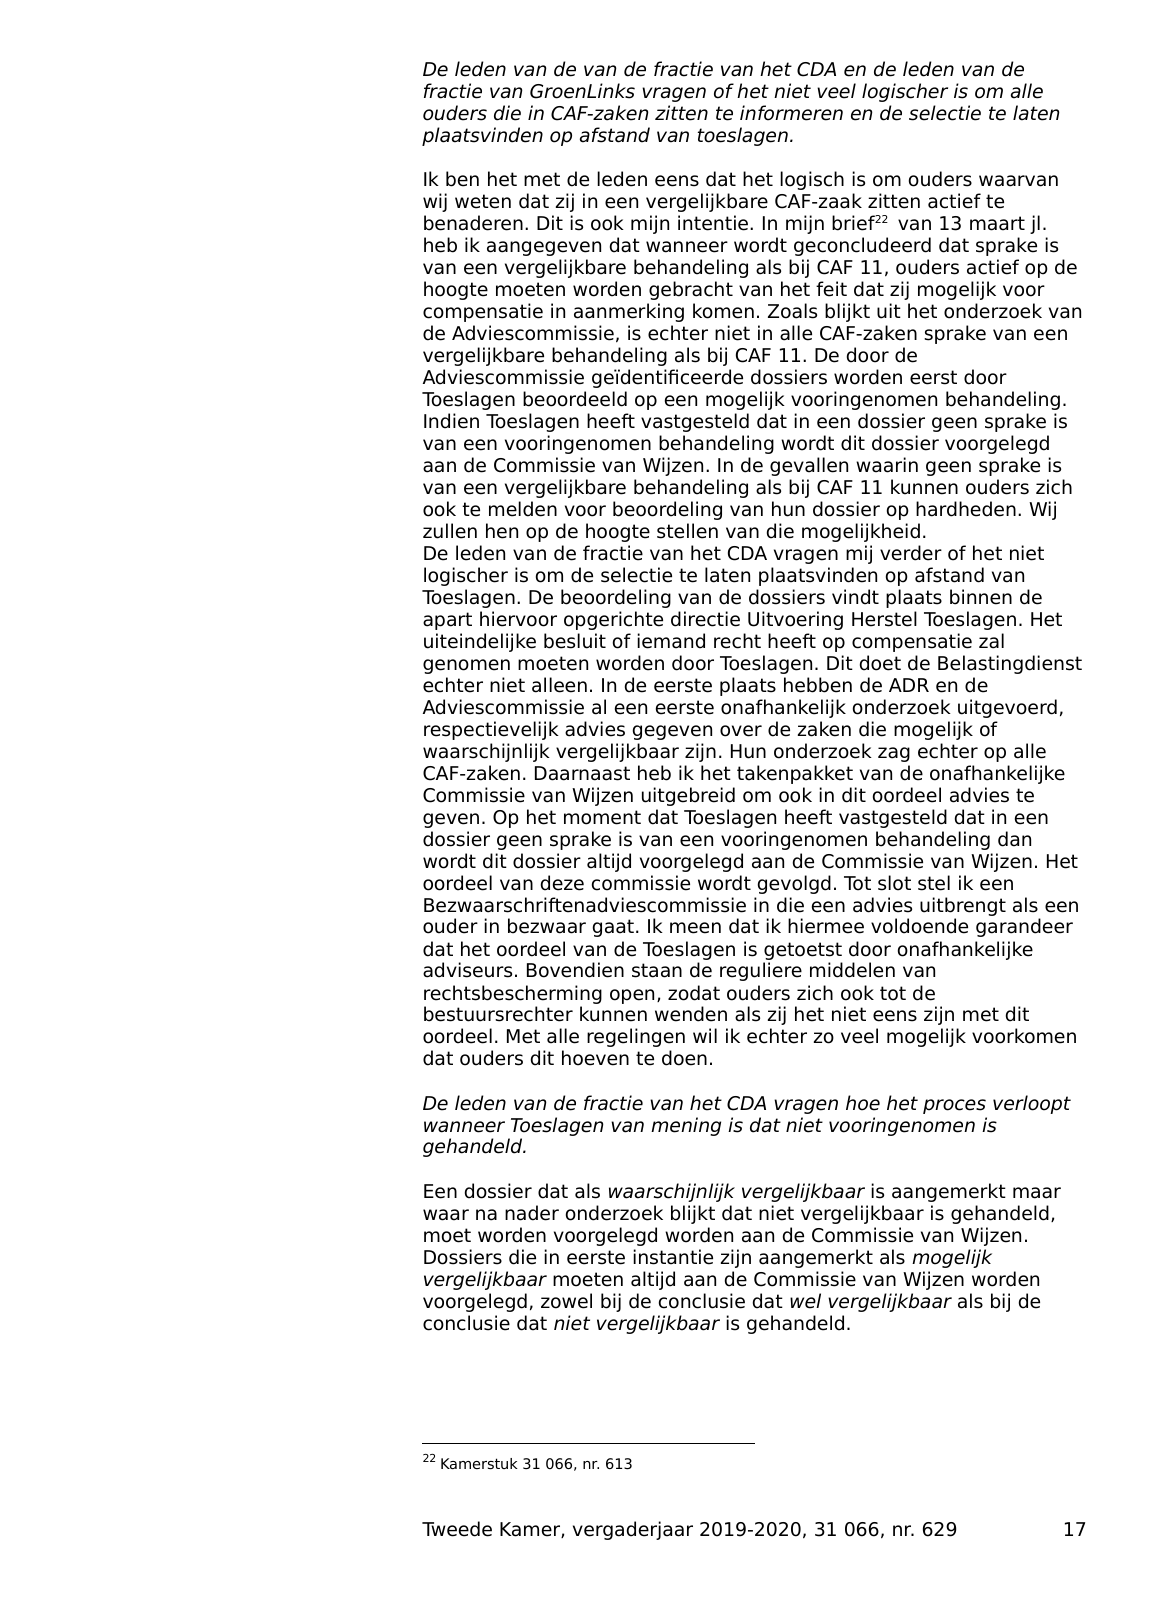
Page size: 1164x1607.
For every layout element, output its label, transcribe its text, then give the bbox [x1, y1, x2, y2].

text Een dossier dat als waarschijnlijk vergelijkbaar is aangemerkt maar waar na nader onderzoek blijkt dat niet vergelijkbaar is gehandeld, moet worden voorgelegd worden aan de Commissie van Wijzen. Dossiers die in eerste instantie zijn aangemerkt als mogelijk vergelijkbaar moeten altijd aan de Commissie van Wijzen worden voorgelegd, zowel bij de conclusie dat wel vergelijkbaar als bij de conclusie dat niet vergelijkbaar is gehandeld. [422, 1181, 1087, 1334]
text De leden van de fractie van het CDA vragen hoe het proces verloopt wanneer Toeslagen van mening is dat niet vooringenomen is gehandeld. [422, 1092, 1087, 1158]
text Kamerstuk 31 066, nr. 613 [422, 1452, 1087, 1474]
text Ik ben het met de leden eens dat het logisch is om ouders waarvan wij weten dat zij in een vergelijkbare CAF-zaak zitten actief te benaderen. Dit is ook mijn intentie. In mijn brief van 13 maart jl. heb ik aangegeven dat wanneer wordt geconcludeerd dat sprake is van een vergelijkbare behandeling als bij CAF 11, ouders actief op de hoogte moeten worden gebracht van het feit dat zij mogelijk voor compensatie in aanmerking komen. Zoals blijkt uit het onderzoek van de Adviescommissie, is echter niet in alle CAF-zaken sprake van een vergelijkbare behandeling als bij CAF 11. De door de Adviescommissie geïdentificeerde dossiers worden eerst door Toeslagen beoordeeld op een mogelijk vooringenomen behandeling. Indien Toeslagen heeft vastgesteld dat in een dossier geen sprake is van een vooringenomen behandeling wordt dit dossier voorgelegd aan de Commissie van Wijzen. In de gevallen waarin geen sprake is van een vergelijkbare behandeling als bij CAF 11 kunnen ouders zich ook te melden voor beoordeling van hun dossier op hardheden. Wij zullen hen op de hoogte stellen van die mogelijkheid. [422, 169, 1087, 543]
text De leden van de van de fractie van het CDA en de leden van de fractie van GroenLinks vragen of het niet veel logischer is om alle ouders die in CAF-zaken zitten te informeren en de selectie te laten plaatsvinden op afstand van toeslagen. [422, 59, 1087, 147]
text De leden van de fractie van het CDA vragen mij verder of het niet logischer is om de selectie te laten plaatsvinden op afstand van Toeslagen. De beoordeling van de dossiers vindt plaats binnen de apart hiervoor opgerichte directie Uitvoering Herstel Toeslagen. Het uiteindelijke besluit of iemand recht heeft op compensatie zal genomen moeten worden door Toeslagen. Dit doet de Belastingdienst echter niet alleen. In de eerste plaats hebben de ADR en de Adviescommissie al een eerste onafhankelijk onderzoek uitgevoerd, respectievelijk advies gegeven over de zaken die mogelijk of waarschijnlijk vergelijkbaar zijn. Hun onderzoek zag echter op alle CAF-zaken. Daarnaast heb ik het takenpakket van de onafhankelijke Commissie van Wijzen uitgebreid om ook in dit oordeel advies te geven. Op het moment dat Toeslagen heeft vastgesteld dat in een dossier geen sprake is van een vooringenomen behandeling dan wordt dit dossier altijd voorgelegd aan de Commissie van Wijzen. Het oordeel van deze commissie wordt gevolgd. Tot slot stel ik een Bezwaarschriftenadviescommissie in die een advies uitbrengt als een ouder in bezwaar gaat. Ik meen dat ik hiermee voldoende garandeer dat het oordeel van de Toeslagen is getoetst door onafhankelijke adviseurs. Bovendien staan de reguliere middelen van rechtsbescherming open, zodat ouders zich ook tot de bestuursrechter kunnen wenden als zij het niet eens zijn met dit oordeel. Met alle regelingen wil ik echter zo veel mogelijk voorkomen dat ouders dit hoeven te doen. [422, 543, 1087, 1070]
